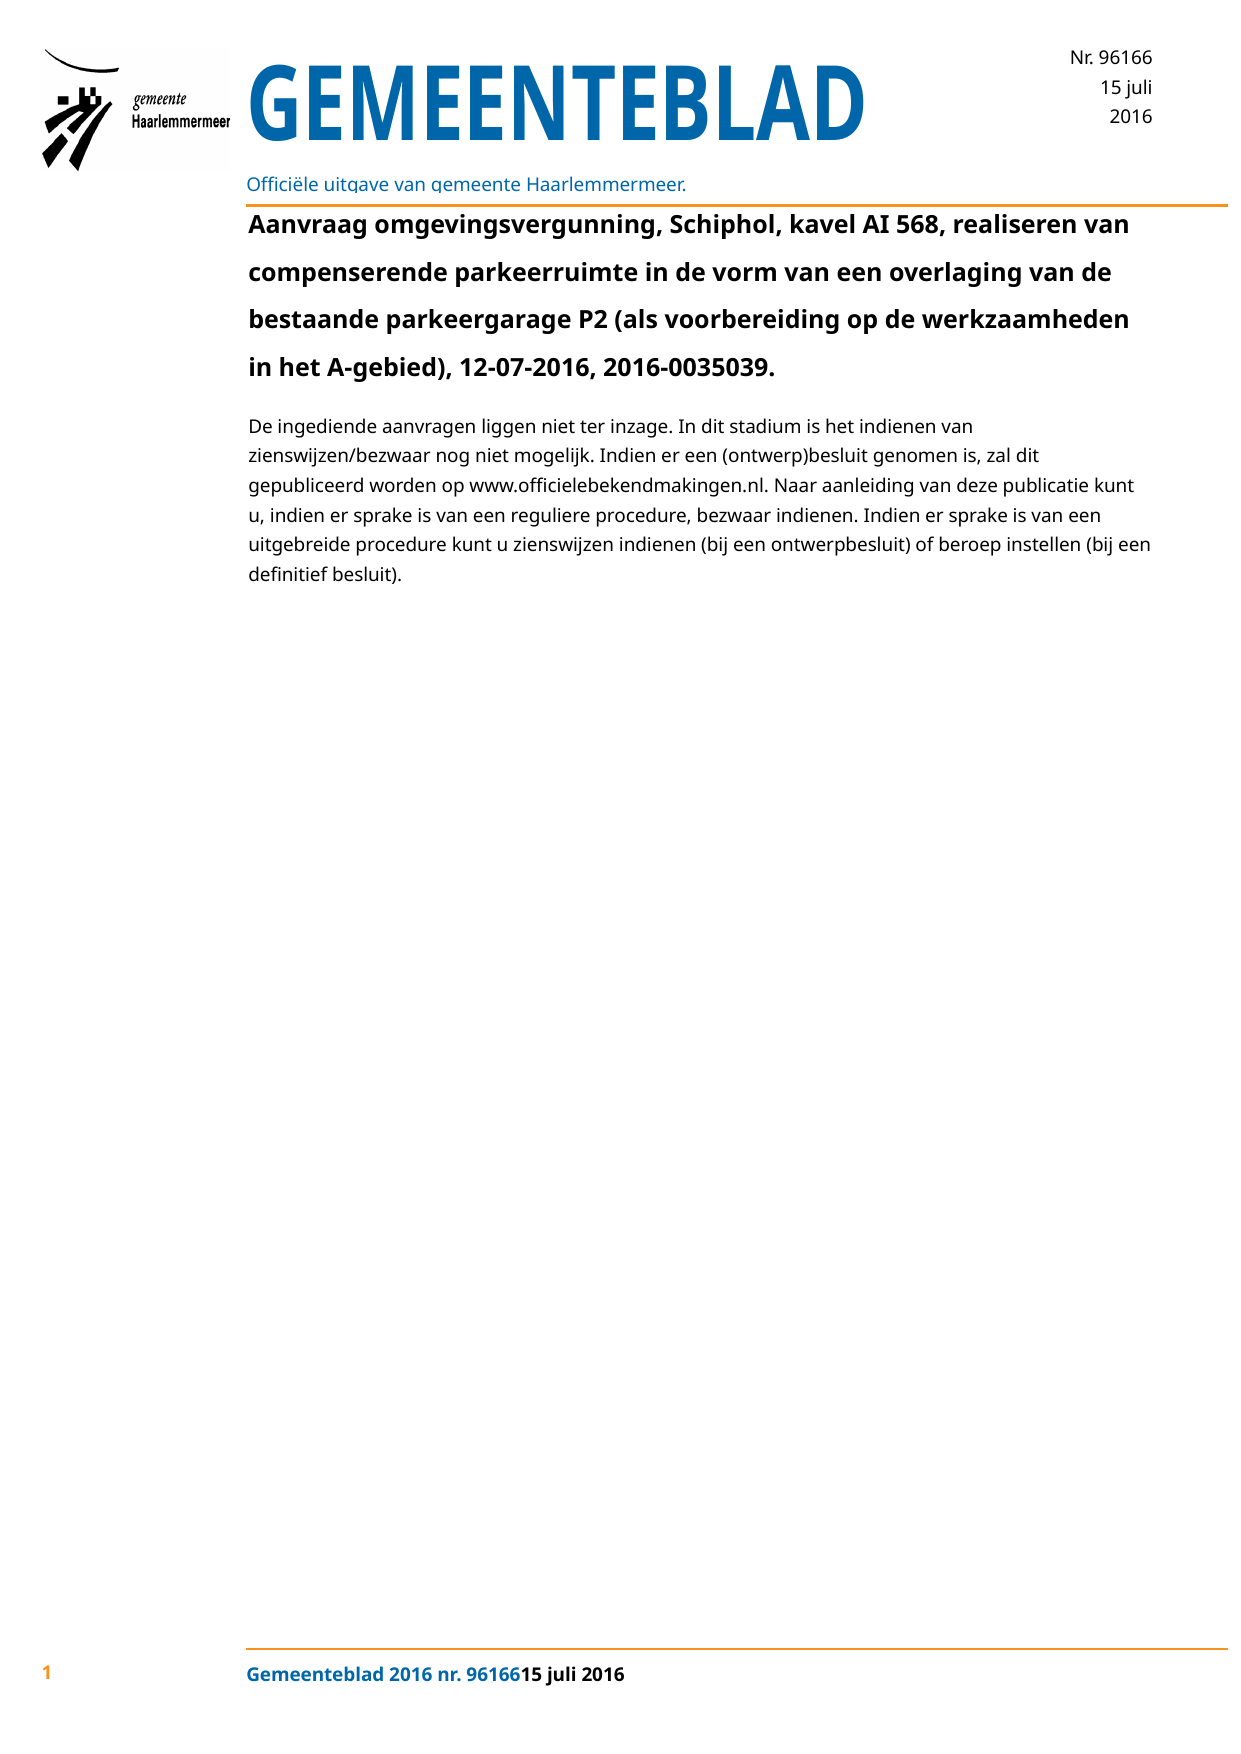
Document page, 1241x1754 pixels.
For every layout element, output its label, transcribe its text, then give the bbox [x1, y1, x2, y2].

picture [41, 47, 231, 172]
text De ingediende aanvragen liggen niet ter inzage. In dit stadium is het indienen van zienswijzen/bezwaar nog niet mogelijk. Indien er een (ontwerp)besluit genomen is, zal dit gepubliceerd worden op www.officielebekendmakingen.nl. Naar aanleiding van deze publicatie kunt u, indien er sprake is van een reguliere procedure, bezwaar indienen. Indien er sprake is van een uitgebreide procedure kunt u zienswijzen indienen (bij een ontwerpbesluit) of beroep instellen (bij een definitief besluit). [248, 413, 1152, 587]
text Aanvraag omgevingsvergunning, Schiphol, kavel AI 568, realiseren van compenserende parkeerruimte in de vorm van een overlaging van de bestaande parkeergarage P2 (als voorbereiding op de werkzaamheden in het A-gebied), 12-07-2016, 2016-0035039. [248, 207, 1152, 384]
